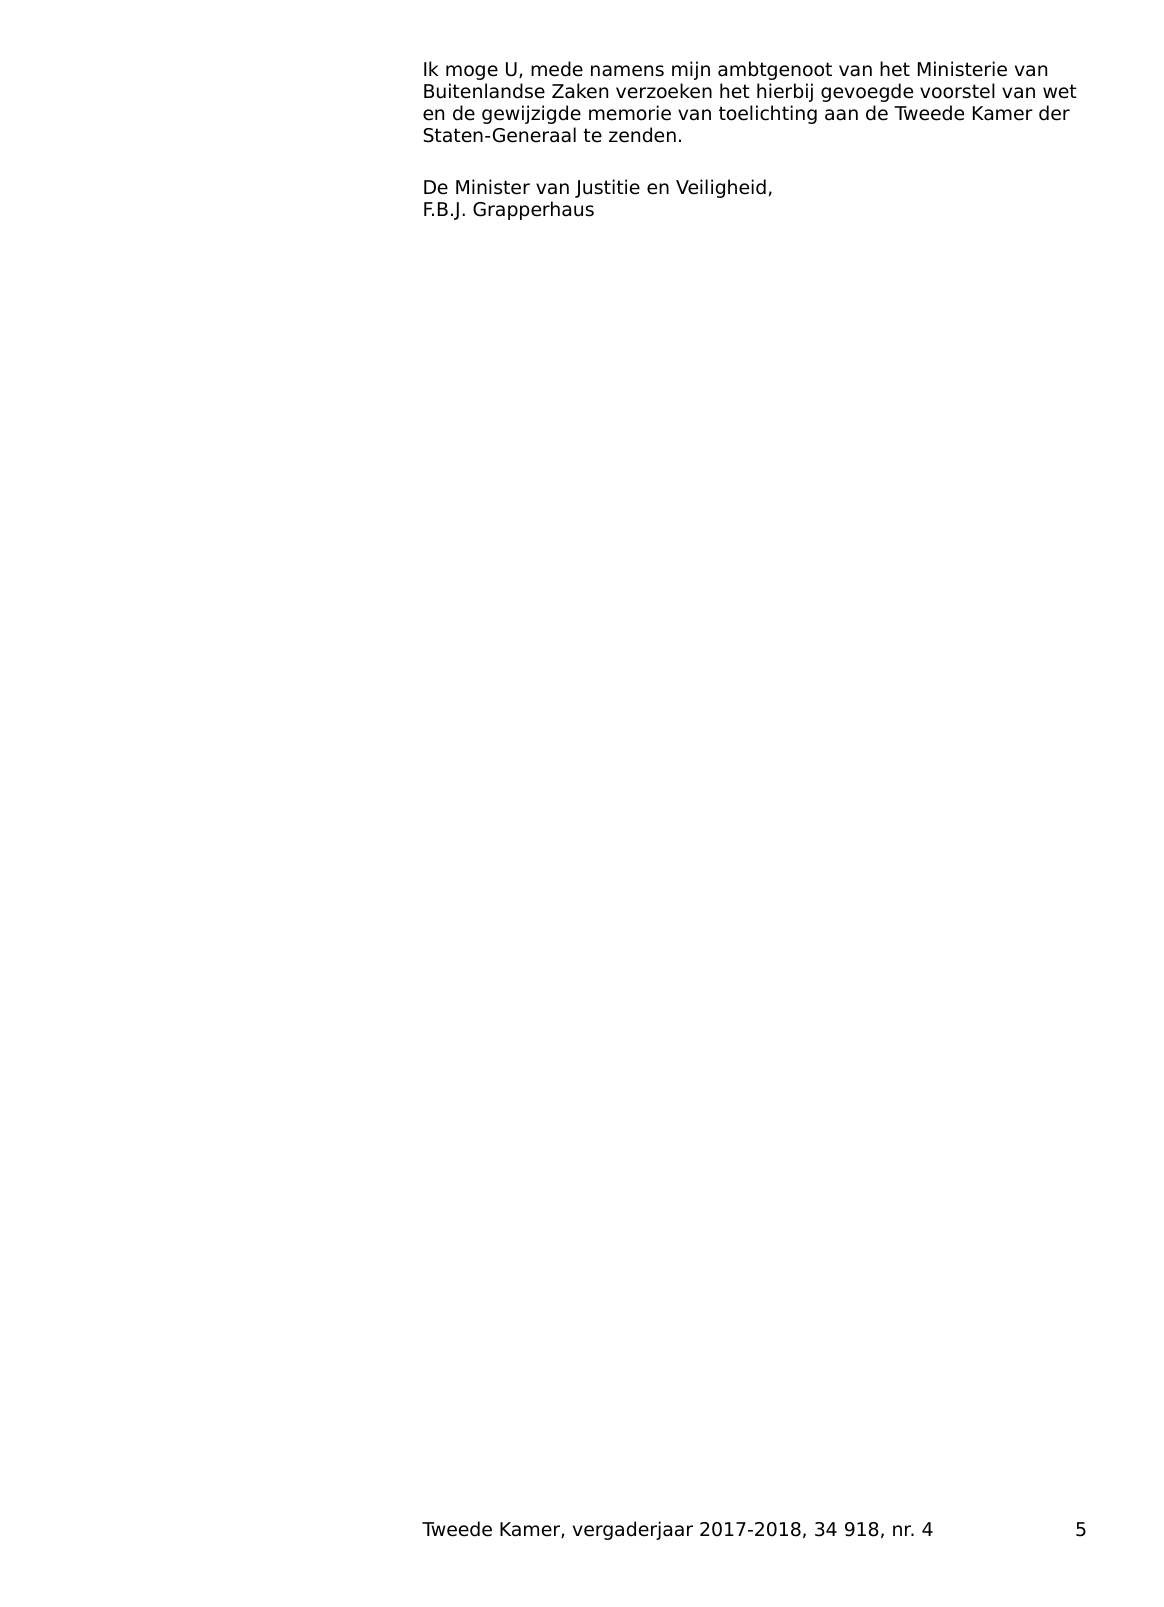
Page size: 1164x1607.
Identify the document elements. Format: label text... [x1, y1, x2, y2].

text De Minister van Justitie en Veiligheid, F.B.J. Grapperhaus [422, 177, 1087, 221]
text Ik moge U, mede namens mijn ambtgenoot van het Ministerie van Buitenlandse Zaken verzoeken het hierbij gevoegde voorstel van wet en de gewijzigde memorie van toelichting aan de Tweede Kamer der Staten-Generaal te zenden. [422, 59, 1087, 147]
